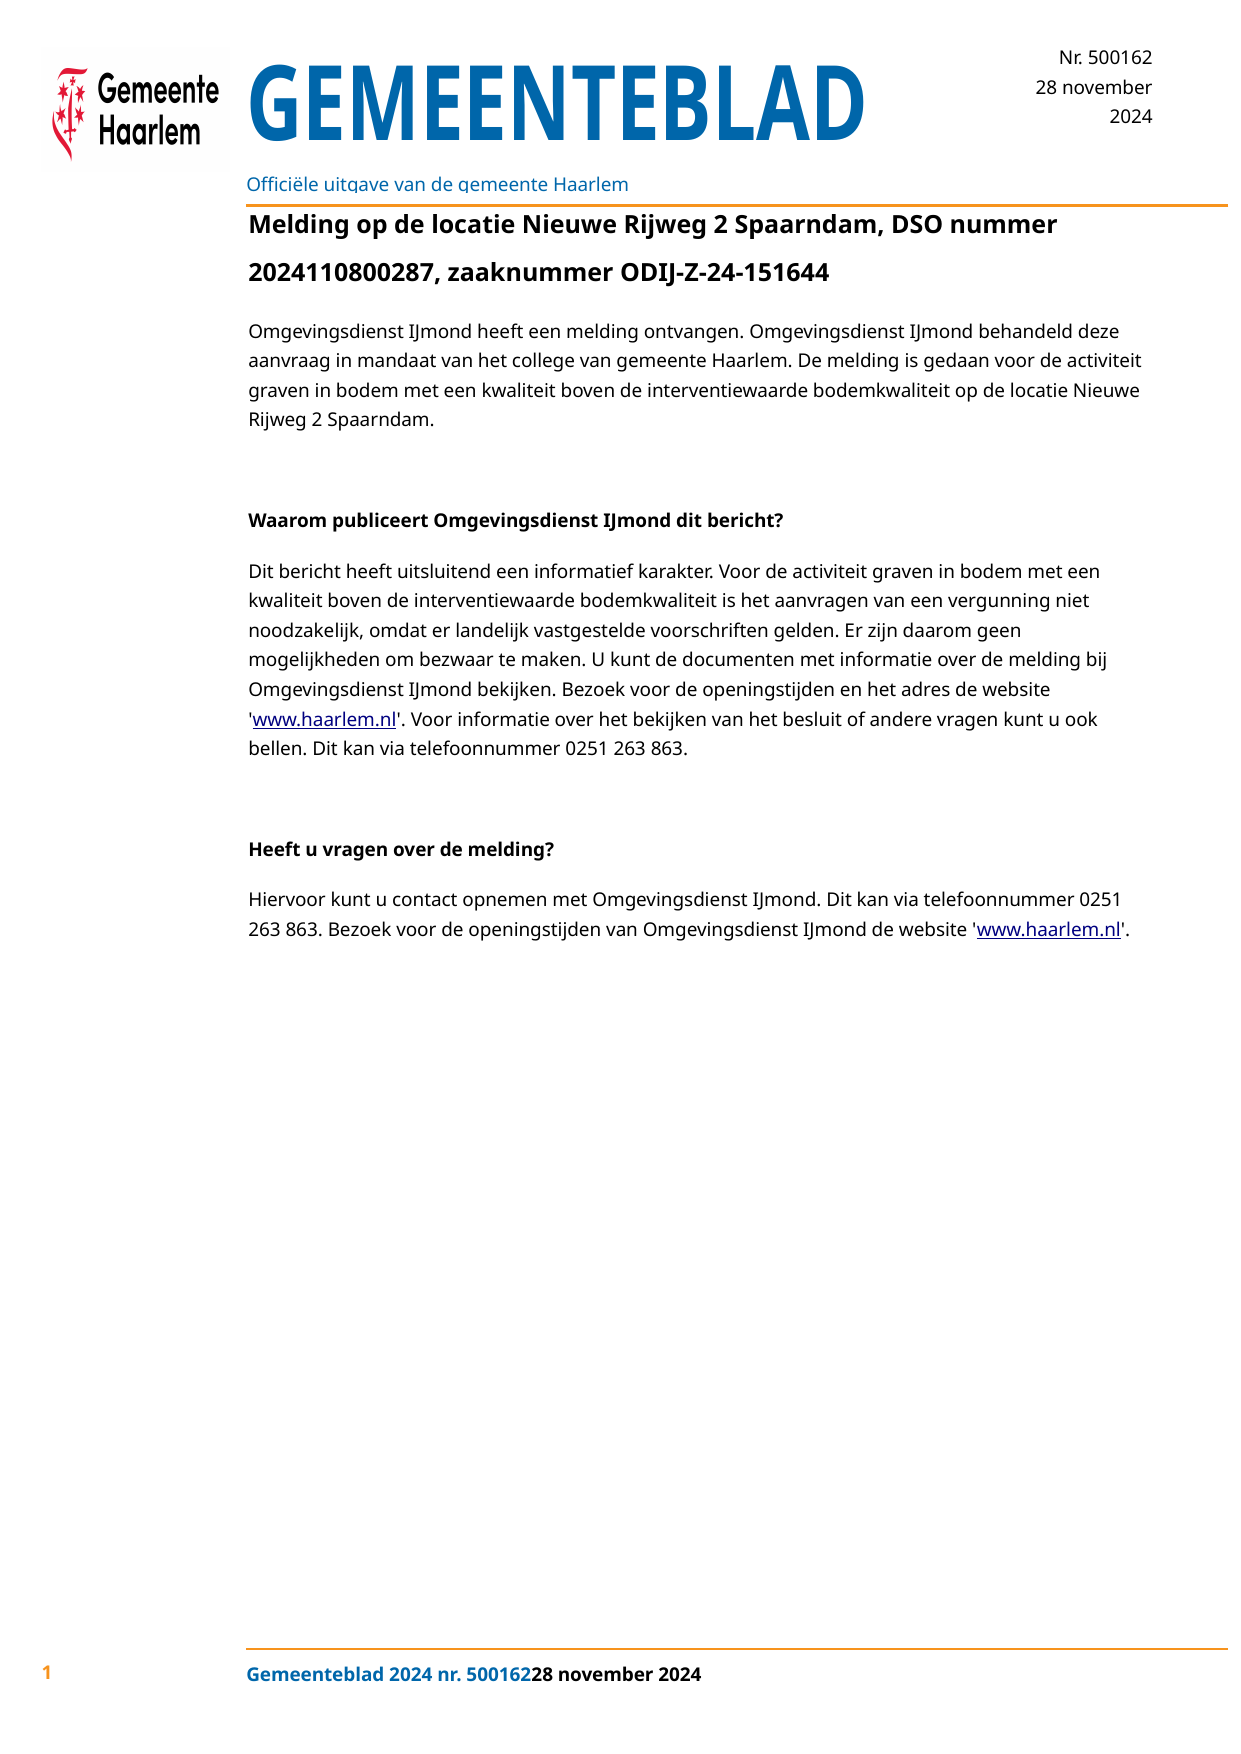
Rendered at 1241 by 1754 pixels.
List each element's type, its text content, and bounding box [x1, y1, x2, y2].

text Omgevingsdienst IJmond heeft een melding ontvangen. Omgevingsdienst IJmond behandeld deze aanvraag in mandaat van het college van gemeente Haarlem. De melding is gedaan voor de activiteit graven in bodem met een kwaliteit boven de interventiewaarde bodemkwaliteit op de locatie Nieuwe Rijweg 2 Spaarndam. [248, 318, 1152, 432]
text Dit bericht heeft uitsluitend een informatief karakter. Voor de activiteit graven in bodem met een kwaliteit boven de interventiewaarde bodemkwaliteit is het aanvragen van een vergunning niet noodzakelijk, omdat er landelijk vastgestelde voorschriften gelden. Er zijn daarom geen mogelijkheden om bezwaar te maken. U kunt de documenten met informatie over de melding bij Omgevingsdienst IJmond bekijken. Bezoek voor de openingstijden en het adres de website 'www.haarlem.nl'. Voor informatie over het bekijken van het besluit of andere vragen kunt u ook bellen. Dit kan via telefoonnummer 0251 263 863. [248, 558, 1152, 761]
text Melding op de locatie Nieuwe Rijweg 2 Spaarndam, DSO nummer 2024110800287, zaaknummer ODIJ-Z-24-151644 [248, 207, 1152, 288]
picture [41, 47, 231, 172]
text Heeft u vragen over de melding? [248, 836, 1152, 862]
text Waarom publiceert Omgevingsdienst IJmond dit bericht? [248, 507, 1152, 533]
text Hiervoor kunt u contact opnemen met Omgevingsdienst IJmond. Dit kan via telefoonnummer 0251 263 863. Bezoek voor de openingstijden van Omgevingsdienst IJmond de website 'www.haarlem.nl'. [248, 887, 1152, 942]
